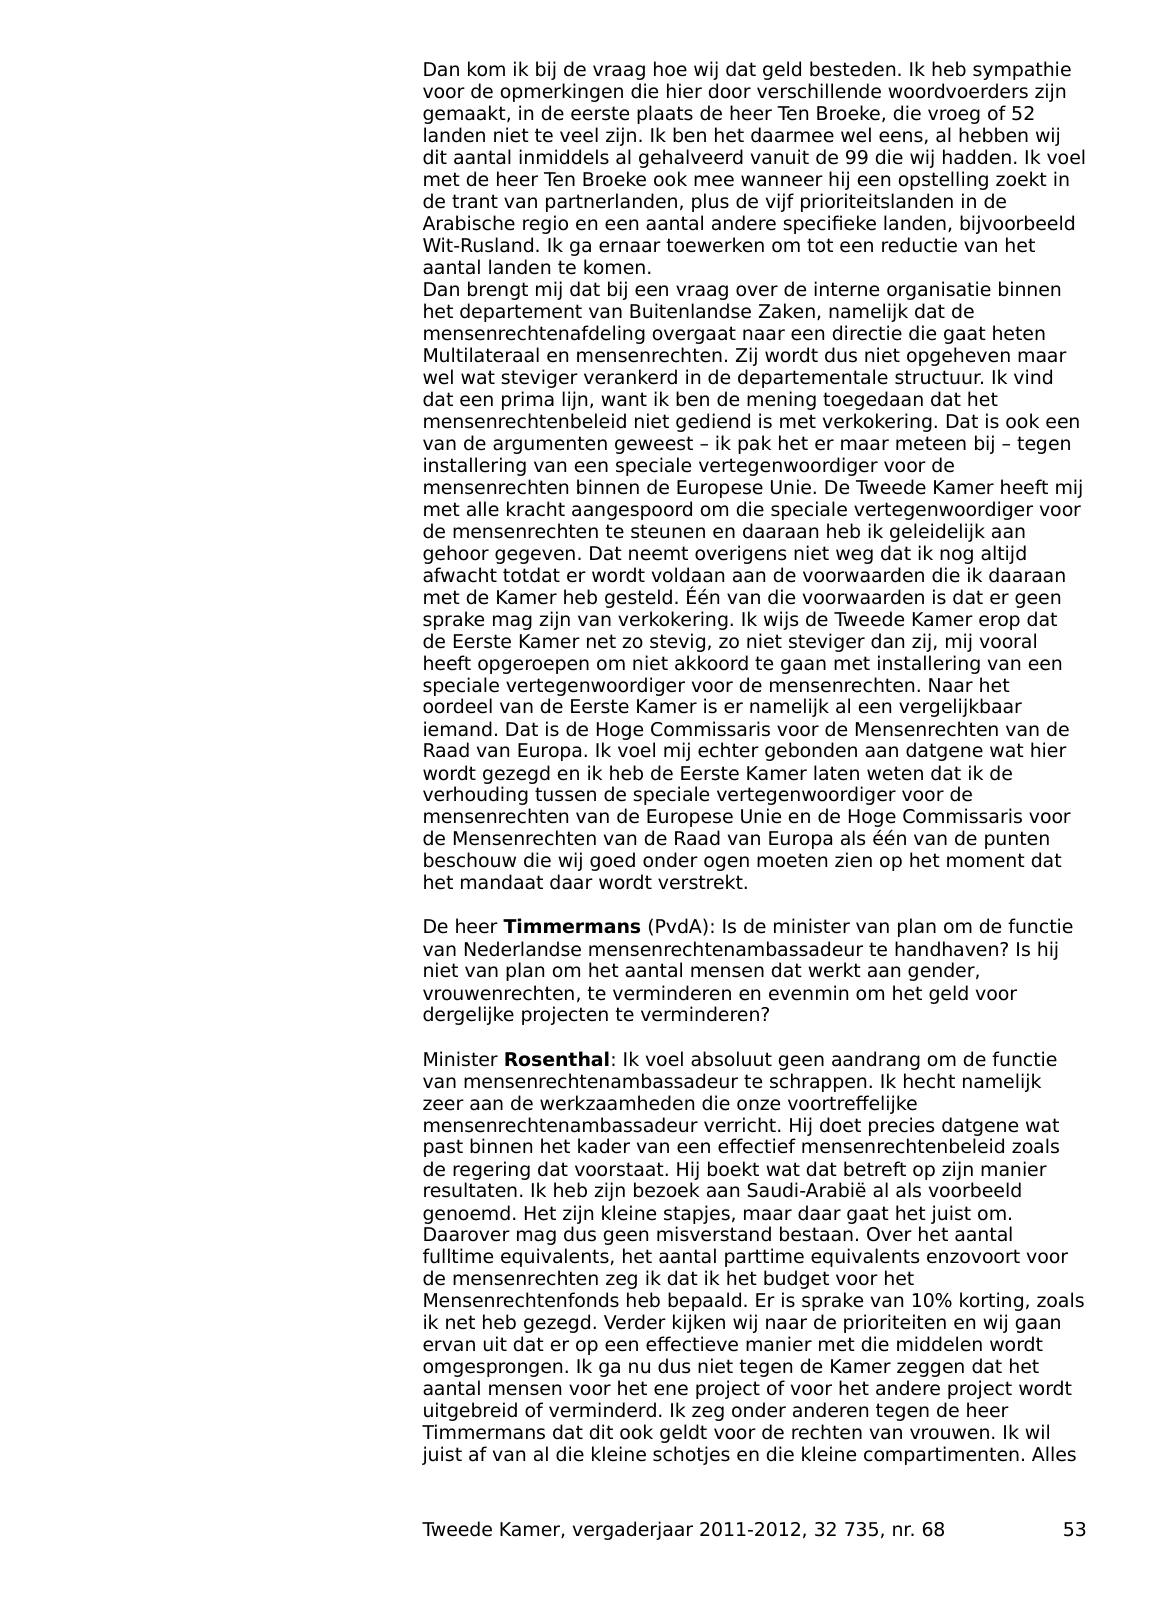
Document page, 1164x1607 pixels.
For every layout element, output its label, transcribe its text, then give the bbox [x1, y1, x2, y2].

text Minister Rosenthal: Ik voel absoluut geen aandrang om de functie van mensenrechtenambassadeur te schrappen. Ik hecht namelijk zeer aan de werkzaamheden die onze voortreffelijke mensenrechtenambassadeur verricht. Hij doet precies datgene wat past binnen het kader van een effectief mensenrechtenbeleid zoals de regering dat voorstaat. Hij boekt wat dat betreft op zijn manier resultaten. Ik heb zijn bezoek aan Saudi-Arabië al als voorbeeld genoemd. Het zijn kleine stapjes, maar daar gaat het juist om. Daarover mag dus geen misverstand bestaan. Over het aantal fulltime equivalents, het aantal parttime equivalents enzovoort voor de mensenrechten zeg ik dat ik het budget voor het Mensenrechtenfonds heb bepaald. Er is sprake van 10% korting, zoals ik net heb gezegd. Verder kijken wij naar de prioriteiten en wij gaan ervan uit dat er op een effectieve manier met die middelen wordt omgesprongen. Ik ga nu dus niet tegen de Kamer zeggen dat het aantal mensen voor het ene project of voor het andere project wordt uitgebreid of verminderd. Ik zeg onder anderen tegen de heer Timmermans dat dit ook geldt voor de rechten van vrouwen. Ik wil juist af van al die kleine schotjes en die kleine compartimenten. Alles [422, 1048, 1087, 1466]
text Dan brengt mij dat bij een vraag over de interne organisatie binnen het departement van Buitenlandse Zaken, namelijk dat de mensenrechtenafdeling overgaat naar een directie die gaat heten Multilateraal en mensenrechten. Zij wordt dus niet opgeheven maar wel wat steviger verankerd in de departementale structuur. Ik vind dat een prima lijn, want ik ben de mening toegedaan dat het mensenrechtenbeleid niet gediend is met verkokering. Dat is ook een van de argumenten geweest – ik pak het er maar meteen bij – tegen installering van een speciale vertegenwoordiger voor de mensenrechten binnen de Europese Unie. De Tweede Kamer heeft mij met alle kracht aangespoord om die speciale vertegenwoordiger voor de mensenrechten te steunen en daaraan heb ik geleidelijk aan gehoor gegeven. Dat neemt overigens niet weg dat ik nog altijd afwacht totdat er wordt voldaan aan de voorwaarden die ik daaraan met de Kamer heb gesteld. Één van die voorwaarden is dat er geen sprake mag zijn van verkokering. Ik wijs de Tweede Kamer erop dat de Eerste Kamer net zo stevig, zo niet steviger dan zij, mij vooral heeft opgeroepen om niet akkoord te gaan met installering van een speciale vertegenwoordiger voor de mensenrechten. Naar het oordeel van de Eerste Kamer is er namelijk al een vergelijkbaar iemand. Dat is de Hoge Commissaris voor de Mensenrechten van de Raad van Europa. Ik voel mij echter gebonden aan datgene wat hier wordt gezegd en ik heb de Eerste Kamer laten weten dat ik de verhouding tussen de speciale vertegenwoordiger voor de mensenrechten van de Europese Unie en de Hoge Commissaris voor de Mensenrechten van de Raad van Europa als één van de punten beschouw die wij goed onder ogen moeten zien op het moment dat het mandaat daar wordt verstrekt. [422, 279, 1087, 894]
text De heer Timmermans (PvdA): Is de minister van plan om de functie van Nederlandse mensenrechtenambassadeur te handhaven? Is hij niet van plan om het aantal mensen dat werkt aan gender, vrouwenrechten, te verminderen en evenmin om het geld voor dergelijke projecten te verminderen? [422, 916, 1087, 1026]
text Dan kom ik bij de vraag hoe wij dat geld besteden. Ik heb sympathie voor de opmerkingen die hier door verschillende woordvoerders zijn gemaakt, in de eerste plaats de heer Ten Broeke, die vroeg of 52 landen niet te veel zijn. Ik ben het daarmee wel eens, al hebben wij dit aantal inmiddels al gehalveerd vanuit de 99 die wij hadden. Ik voel met de heer Ten Broeke ook mee wanneer hij een opstelling zoekt in de trant van partnerlanden, plus de vijf prioriteitslanden in de Arabische regio en een aantal andere specifieke landen, bijvoorbeeld Wit-Rusland. Ik ga ernaar toewerken om tot een reductie van het aantal landen te komen. [422, 59, 1087, 279]
